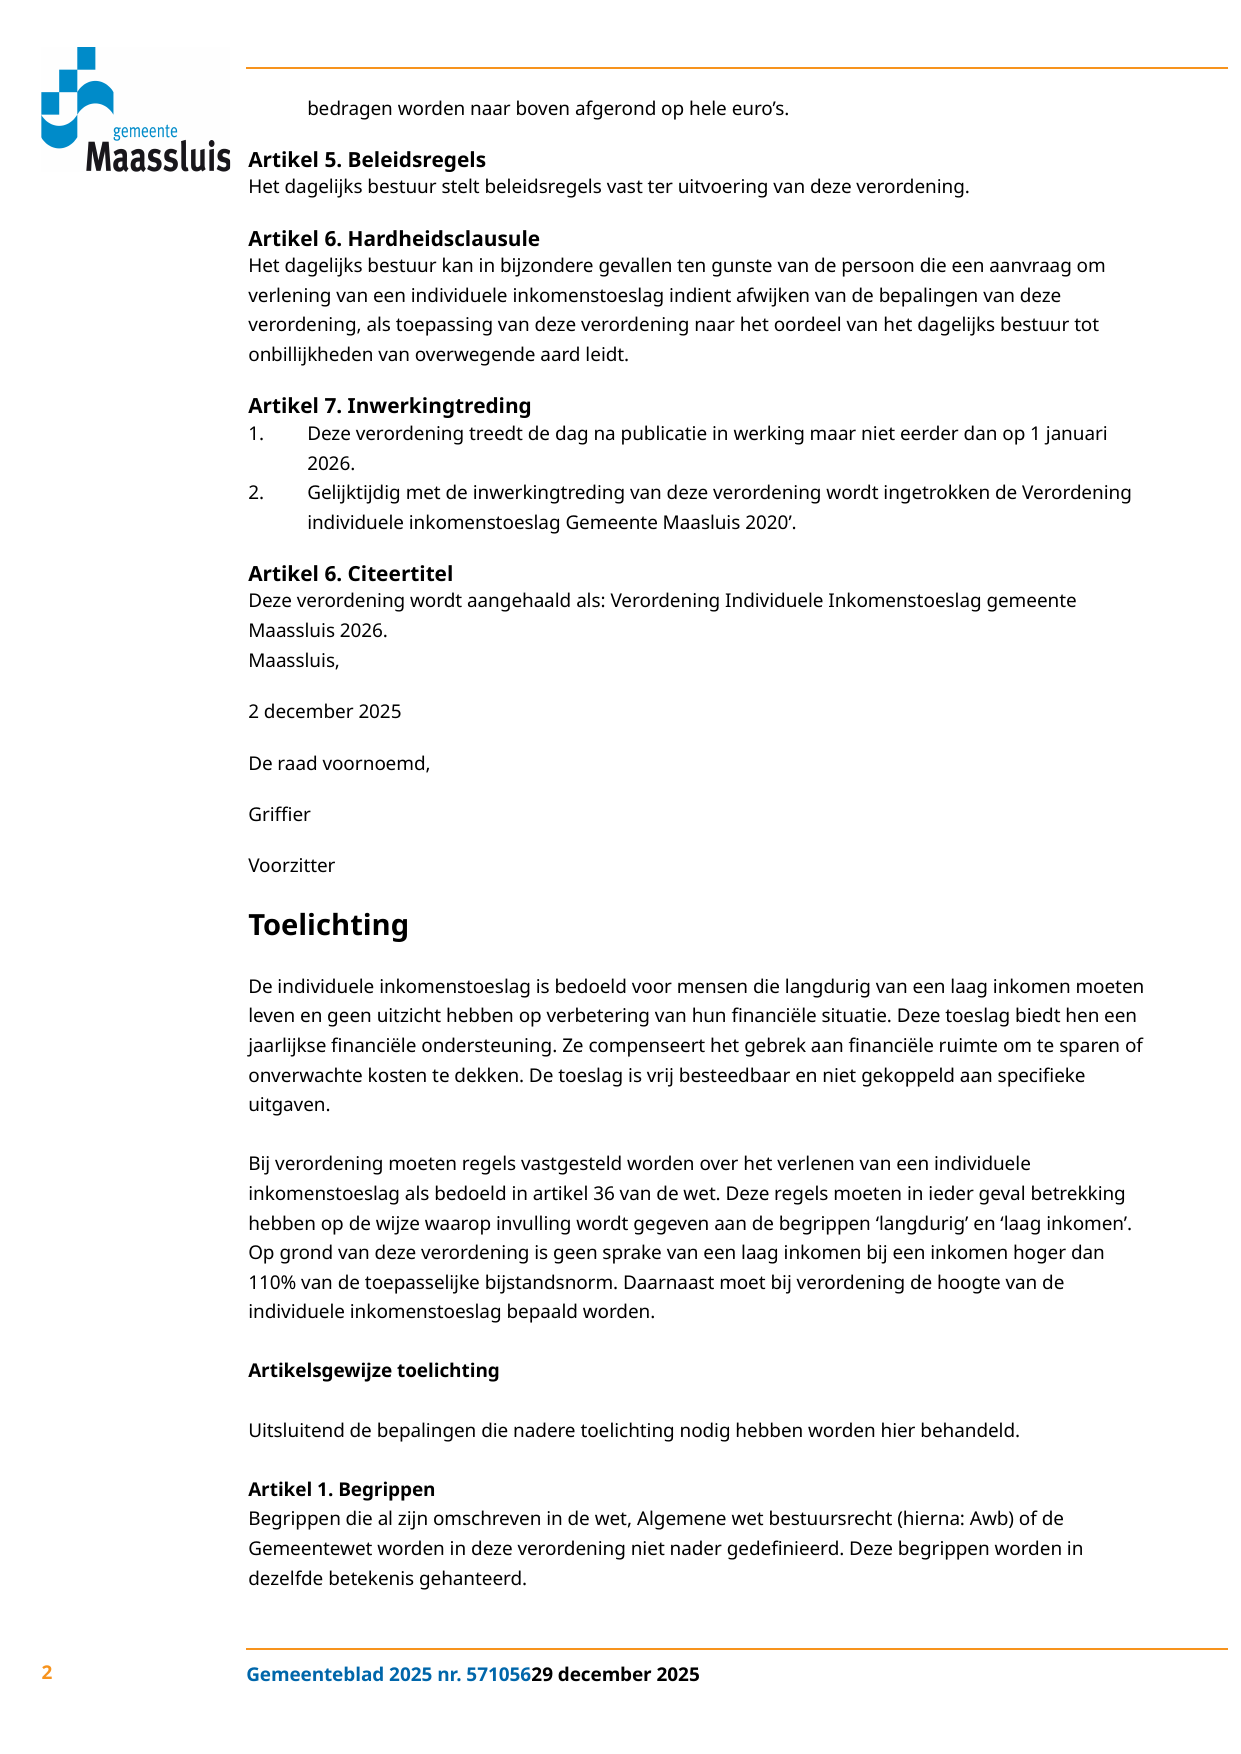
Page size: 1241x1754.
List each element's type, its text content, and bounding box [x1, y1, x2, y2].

text Artikel 6. Hardheidsclausule [248, 224, 1152, 252]
text Artikel 7. Inwerkingtreding [248, 392, 1152, 420]
text Toelichting [248, 904, 1152, 944]
picture [41, 47, 77, 92]
text Artikel 6. Citeertitel [248, 559, 1152, 588]
text Griffier [248, 801, 1152, 827]
text De raad voornoemd, [248, 750, 1152, 776]
text Het dagelijks bestuur stelt beleidsregels vast ter uitvoering van deze verordening. [248, 174, 1152, 199]
text Bij verordening moeten regels vastgesteld worden over het verlenen van een individuele inkomenstoeslag als bedoeld in artikel 36 van de wet. Deze regels moeten in ieder geval betrekking hebben op de wijze waarop invulling wordt gegeven aan de begrippen ‘langdurig’ en ‘laag inkomen’. Op grond van deze verordening is geen sprake van een laag inkomen bij een inkomen hoger dan 110% van de toepasselijke bijstandsnorm. Daarnaast moet bij verordening de hoogte van de individuele inkomenstoeslag bepaald worden. [248, 1151, 1152, 1324]
text Artikelsgewijze toelichting [248, 1358, 1152, 1383]
text Uitsluitend de bepalingen die nadere toelichting nodig hebben worden hier behandeld. [248, 1417, 1152, 1442]
text Begrippen die al zijn omschreven in de wet, Algemene wet bestuursrecht (hierna: Awb) of de Gemeentewet worden in deze verordening niet nader gedefinieerd. Deze begrippen worden in dezelfde betekenis gehanteerd. [248, 1506, 1152, 1590]
text Artikel 5. Beleidsregels [248, 145, 1152, 174]
text Artikel 1. Begrippen [248, 1476, 1152, 1502]
text Maassluis, [248, 647, 1152, 673]
list bedragen worden naar boven afgerond op hele euro’s. [248, 95, 1152, 121]
text Deze verordening wordt aangehaald als: Verordening Individuele Inkomenstoeslag gemeente Maassluis 2026. [248, 588, 1152, 643]
text 2 december 2025 [248, 698, 1152, 724]
text De individuele inkomenstoeslag is bedoeld voor mensen die langdurig van een laag inkomen moeten leven en geen uitzicht hebben op verbetering van hun financiële situatie. Deze toeslag biedt hen een jaarlijkse financiële ondersteuning. Ze compenseert het gebrek aan financiële ruimte om te sparen of onverwachte kosten te dekken. De toeslag is vrij besteedbaar en niet gekoppeld aan specifieke uitgaven. [248, 973, 1152, 1117]
list Gelijktijdig met de inwerkingtreding van deze verordening wordt ingetrokken de Verordening individuele inkomenstoeslag Gemeente Maasluis 2020’. [248, 479, 1152, 534]
text Voorzitter [248, 853, 1152, 878]
list Deze verordening treedt de dag na publicatie in werking maar niet eerder dan op 1 januari 2026. [248, 420, 1152, 475]
picture [41, 47, 231, 172]
text Het dagelijks bestuur kan in bijzondere gevallen ten gunste van de persoon die een aanvraag om verlening van een individuele inkomenstoeslag indient afwijken van de bepalingen van deze verordening, als toepassing van deze verordening naar het oordeel van het dagelijks bestuur tot onbillijkheden van overwegende aard leidt. [248, 252, 1152, 367]
